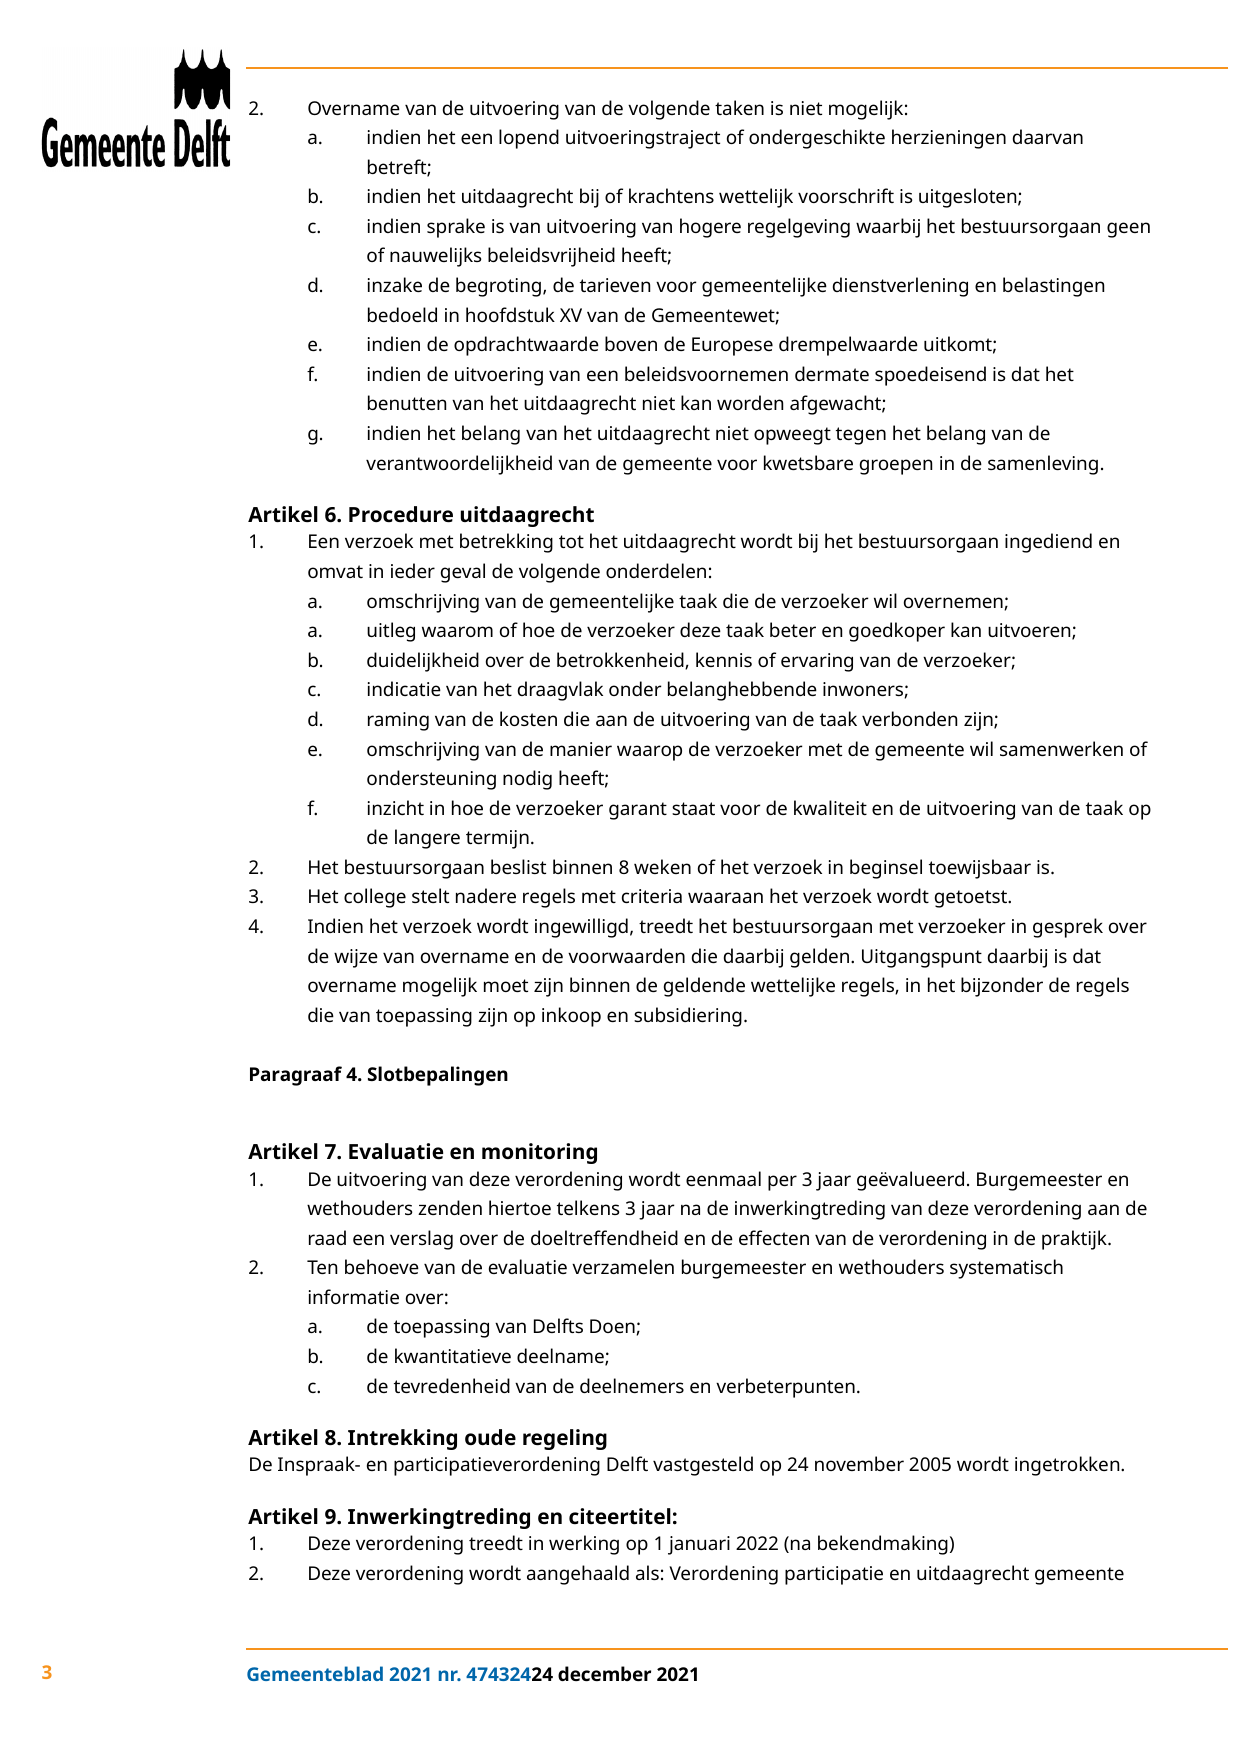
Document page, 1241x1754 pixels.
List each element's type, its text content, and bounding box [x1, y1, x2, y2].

list omschrijving van de gemeentelijke taak die de verzoeker wil overnemen; [307, 588, 1152, 613]
list duidelijkheid over de betrokkenheid, kennis of ervaring van de verzoeker; [307, 647, 1152, 673]
list Indien het verzoek wordt ingewilligd, treedt het bestuursorgaan met verzoeker in gesprek over de wijze van overname en de voorwaarden die daarbij gelden. Uitgangspunt daarbij is dat overname mogelijk moet zijn binnen de geldende wettelijke regels, in het bijzonder de regels die van toepassing zijn op inkoop en subsidiering. [248, 913, 1152, 1028]
list indien sprake is van uitvoering van hogere regelgeving waarbij het bestuursorgaan geen of nauwelijks beleidsvrijheid heeft; [307, 213, 1152, 268]
list inzicht in hoe de verzoeker garant staat voor de kwaliteit en de uitvoering van de taak op de langere termijn. [307, 795, 1152, 850]
list Een verzoek met betrekking tot het uitdaagrecht wordt bij het bestuursorgaan ingediend en omvat in ieder geval de volgende onderdelen: [248, 529, 1152, 584]
list indicatie van het draagvlak onder belanghebbende inwoners; [307, 677, 1152, 702]
list indien het uitdaagrecht bij of krachtens wettelijk voorschrift is uitgesloten; [307, 183, 1152, 209]
list inzake de begroting, de tarieven voor gemeentelijke dienstverlening en belastingen bedoeld in hoofdstuk XV van de Gemeentewet; [307, 272, 1152, 328]
list raming van de kosten die aan de uitvoering van de taak verbonden zijn; [307, 706, 1152, 732]
text Artikel 9. Inwerkingtreding en citeertitel: [248, 1502, 1152, 1531]
list de toepassing van Delfts Doen; [307, 1314, 1152, 1339]
list uitleg waarom of hoe de verzoeker deze taak beter en goedkoper kan uitvoeren; [307, 617, 1152, 643]
list Het college stelt nadere regels met criteria waaraan het verzoek wordt getoetst. [248, 884, 1152, 909]
list omschrijving van de manier waarop de verzoeker met de gemeente wil samenwerken of ondersteuning nodig heeft; [307, 736, 1152, 791]
list de tevredenheid van de deelnemers en verbeterpunten. [307, 1373, 1152, 1398]
text De Inspraak- en participatieverordening Delft vastgesteld op 24 november 2005 wordt ingetrokken. [248, 1452, 1152, 1477]
text Artikel 8. Intrekking oude regeling [248, 1423, 1152, 1452]
text Artikel 7. Evaluatie en monitoring [248, 1137, 1152, 1166]
list Deze verordening treedt in werking op 1 januari 2022 (na bekendmaking) [248, 1531, 1152, 1556]
list Het bestuursorgaan beslist binnen 8 weken of het verzoek in beginsel toewijsbaar is. [248, 854, 1152, 880]
list Ten behoeve van de evaluatie verzamelen burgemeester en wethouders systematisch informatie over: [248, 1254, 1152, 1310]
list Overname van de uitvoering van de volgende taken is niet mogelijk: [248, 95, 1152, 121]
list indien het een lopend uitvoeringstraject of ondergeschikte herzieningen daarvan betreft; [307, 124, 1152, 180]
text Artikel 6. Procedure uitdaagrecht [248, 500, 1152, 529]
list de kwantitatieve deelname; [307, 1343, 1152, 1369]
text Paragraaf 4. Slotbepalingen [248, 1061, 1152, 1087]
list indien het belang van het uitdaagrecht niet opweegt tegen het belang van de verantwoordelijkheid van de gemeente voor kwetsbare groepen in de samenleving. [307, 420, 1152, 476]
picture [41, 47, 231, 172]
list indien de opdrachtwaarde boven de Europese drempelwaarde uitkomt; [307, 331, 1152, 357]
list indien de uitvoering van een beleidsvoornemen dermate spoedeisend is dat het benutten van het uitdaagrecht niet kan worden afgewacht; [307, 361, 1152, 416]
list Deze verordening wordt aangehaald als: Verordening participatie en uitdaagrecht gemeente [248, 1560, 1152, 1586]
list De uitvoering van deze verordening wordt eenmaal per 3 jaar geëvalueerd. Burgemeester en wethouders zenden hiertoe telkens 3 jaar na de inwerkingtreding van deze verordening aan de raad een verslag over de doeltreffendheid en de effecten van de verordening in de praktijk. [248, 1166, 1152, 1251]
